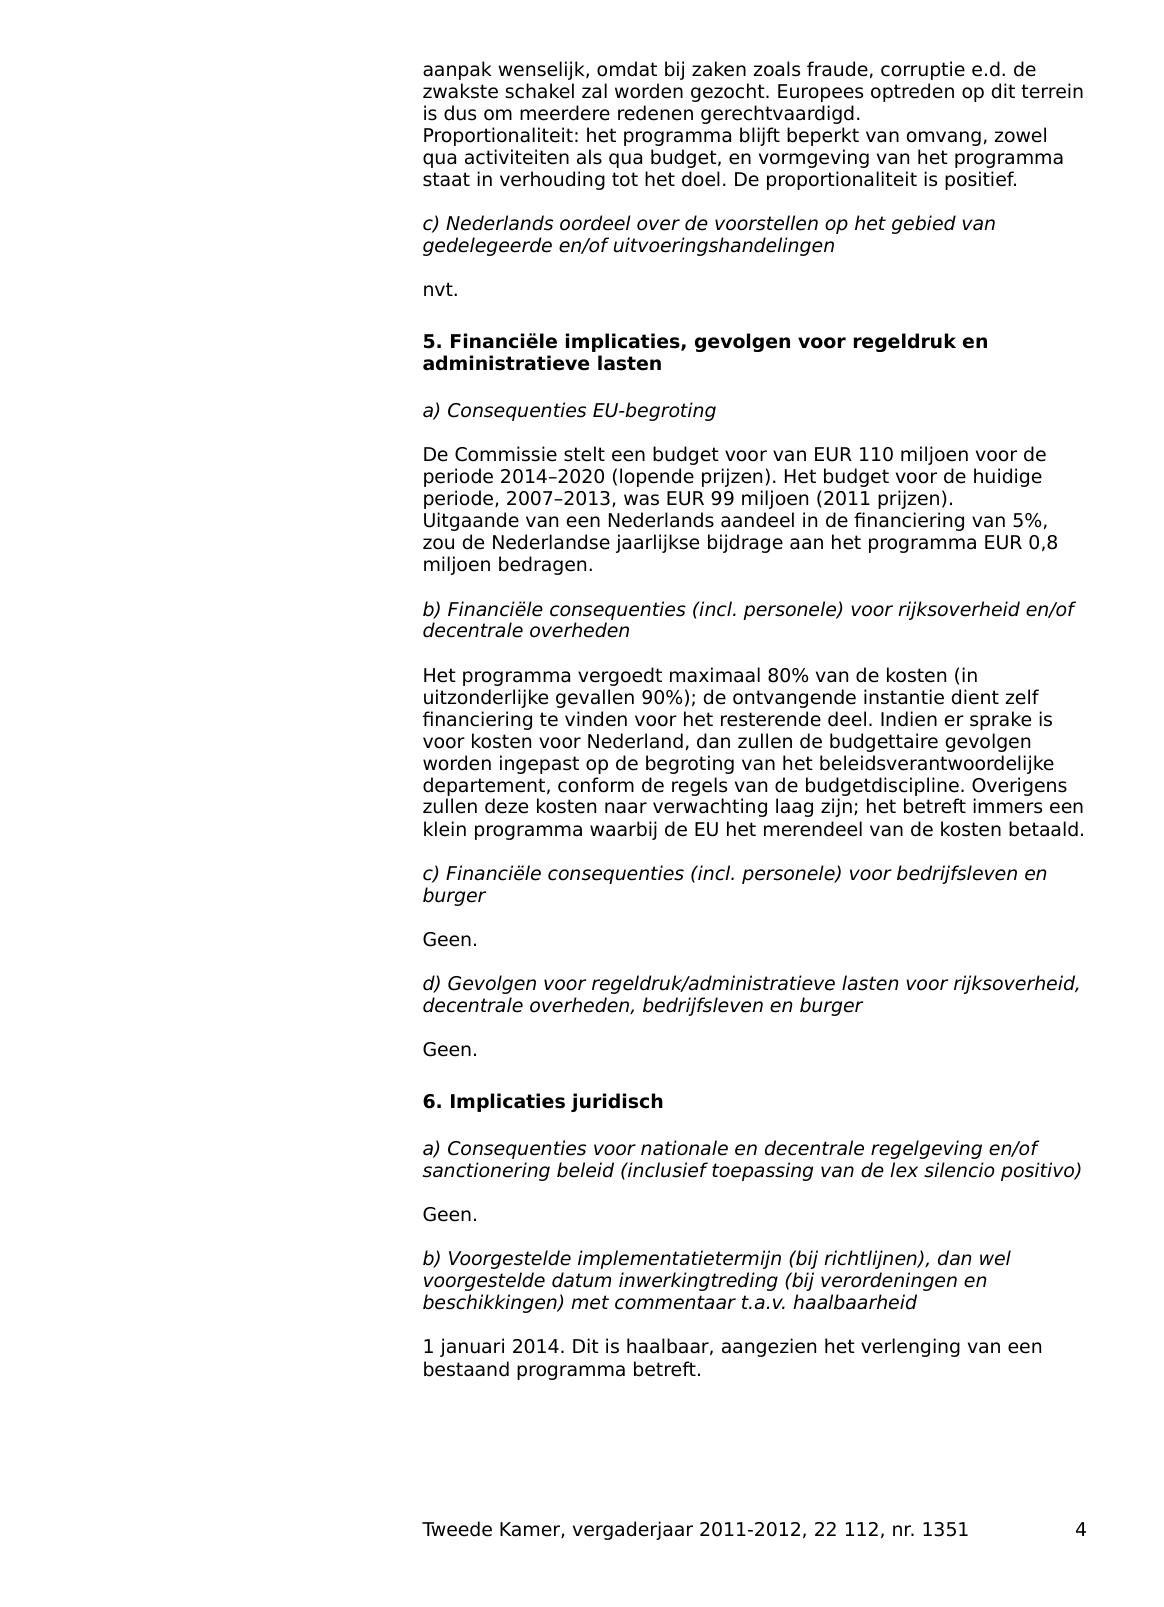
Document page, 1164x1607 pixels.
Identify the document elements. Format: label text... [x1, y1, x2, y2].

text Uitgaande van een Nederlands aandeel in de financiering van 5%, zou de Nederlandse jaarlijkse bijdrage aan het programma EUR 0,8 miljoen bedragen. [422, 510, 1087, 576]
text Geen. [422, 929, 1087, 951]
subtitle 5. Financiële implicaties, gevolgen voor regeldruk en administratieve lasten [422, 331, 1087, 375]
subtitle c) Financiële consequenties (incl. personele) voor bedrijfsleven en burger [422, 863, 1087, 907]
subtitle a) Consequenties voor nationale en decentrale regelgeving en/of sanctionering beleid (inclusief toepassing van de lex silencio positivo) [422, 1138, 1087, 1182]
text aanpak wenselijk, omdat bij zaken zoals fraude, corruptie e.d. de zwakste schakel zal worden gezocht. Europees optreden op dit terrein is dus om meerdere redenen gerechtvaardigd. [422, 59, 1087, 125]
subtitle 6. Implicaties juridisch [422, 1091, 1087, 1113]
text Geen. [422, 1039, 1087, 1061]
subtitle d) Gevolgen voor regeldruk/administratieve lasten voor rijksoverheid, decentrale overheden, bedrijfsleven en burger [422, 973, 1087, 1017]
subtitle a) Consequenties EU-begroting [422, 400, 1087, 422]
subtitle c) Nederlands oordeel over de voorstellen op het gebied van gedelegeerde en/of uitvoeringshandelingen [422, 213, 1087, 257]
text 1 januari 2014. Dit is haalbaar, aangezien het verlenging van een bestaand programma betreft. [422, 1336, 1087, 1380]
text Geen. [422, 1204, 1087, 1226]
subtitle b) Financiële consequenties (incl. personele) voor rijksoverheid en/of decentrale overheden [422, 598, 1087, 642]
text Het programma vergoedt maximaal 80% van de kosten (in uitzonderlijke gevallen 90%); de ontvangende instantie dient zelf financiering te vinden voor het resterende deel. Indien er sprake is voor kosten voor Nederland, dan zullen de budgettaire gevolgen worden ingepast op de begroting van het beleidsverantwoordelijke departement, conform de regels van de budgetdiscipline. Overigens zullen deze kosten naar verwachting laag zijn; het betreft immers een klein programma waarbij de EU het merendeel van de kosten betaald. [422, 664, 1087, 840]
text nvt. [422, 279, 1087, 301]
text De Commissie stelt een budget voor van EUR 110 miljoen voor de periode 2014–2020 (lopende prijzen). Het budget voor de huidige periode, 2007–2013, was EUR 99 miljoen (2011 prijzen). [422, 444, 1087, 510]
subtitle b) Voorgestelde implementatietermijn (bij richtlijnen), dan wel voorgestelde datum inwerkingtreding (bij verordeningen en beschikkingen) met commentaar t.a.v. haalbaarheid [422, 1248, 1087, 1314]
text Proportionaliteit: het programma blijft beperkt van omvang, zowel qua activiteiten als qua budget, en vormgeving van het programma staat in verhouding tot het doel. De proportionaliteit is positief. [422, 125, 1087, 191]
